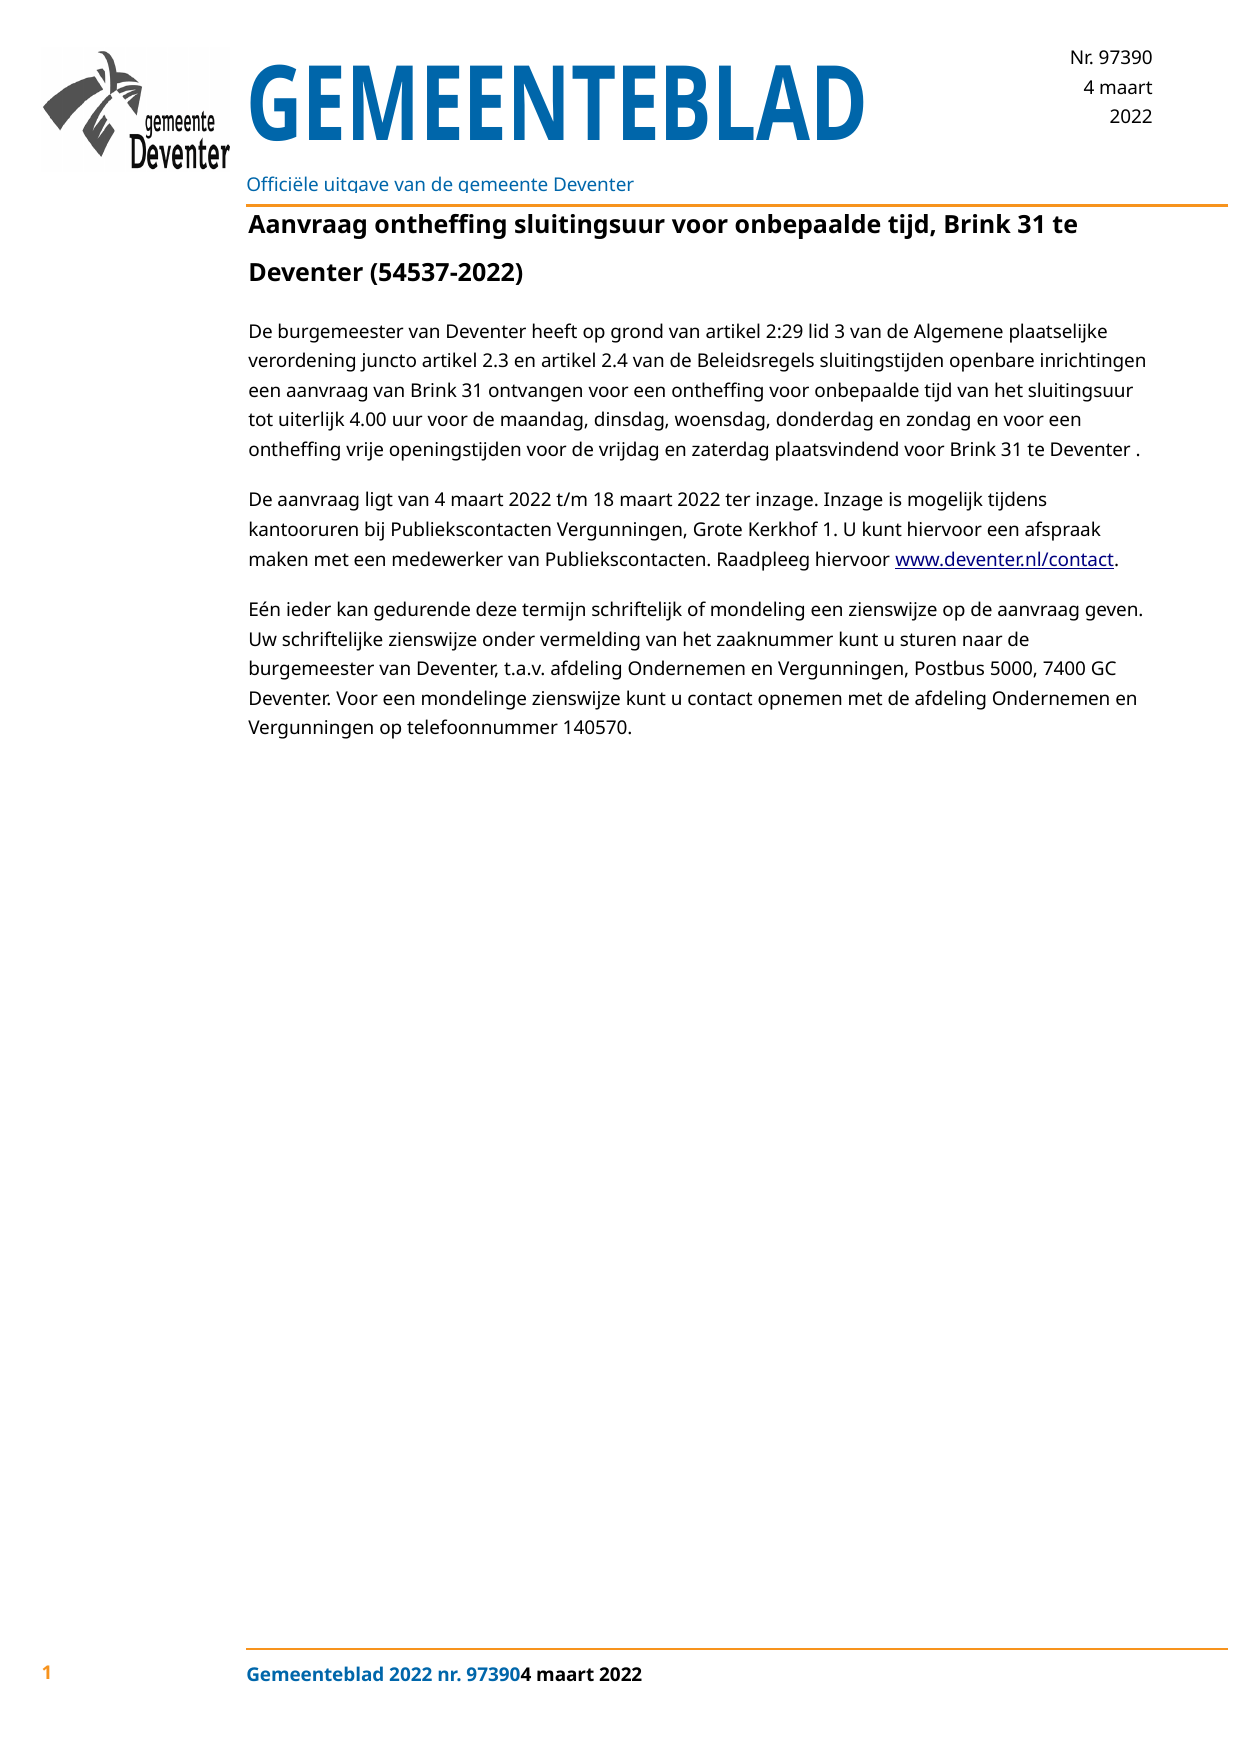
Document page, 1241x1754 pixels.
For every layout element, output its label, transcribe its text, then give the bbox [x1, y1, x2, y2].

text Aanvraag ontheffing sluitingsuur voor onbepaalde tijd, Brink 31 te Deventer (54537-2022) [248, 207, 1152, 288]
text De burgemeester van Deventer heeft op grond van artikel 2:29 lid 3 van de Algemene plaatselijke verordening juncto artikel 2.3 en artikel 2.4 van de Beleidsregels sluitingstijden openbare inrichtingen een aanvraag van Brink 31 ontvangen voor een ontheffing voor onbepaalde tijd van het sluitingsuur tot uiterlijk 4.00 uur voor de maandag, dinsdag, woensdag, donderdag en zondag en voor een ontheffing vrije openingstijden voor de vrijdag en zaterdag plaatsvindend voor Brink 31 te Deventer . [248, 318, 1152, 462]
picture [41, 47, 231, 172]
text De aanvraag ligt van 4 maart 2022 t/m 18 maart 2022 ter inzage. Inzage is mogelijk tijdens kantooruren bij Publiekscontacten Vergunningen, Grote Kerkhof 1. U kunt hiervoor een afspraak maken met een medewerker van Publiekscontacten. Raadpleeg hiervoor www.deventer.nl/contact. [248, 487, 1152, 572]
text Eén ieder kan gedurende deze termijn schriftelijk of mondeling een zienswijze op de aanvraag geven. Uw schriftelijke zienswijze onder vermelding van het zaaknummer kunt u sturen naar de burgemeester van Deventer, t.a.v. afdeling Ondernemen en Vergunningen, Postbus 5000, 7400 GC Deventer. Voor een mondelinge zienswijze kunt u contact opnemen met de afdeling Ondernemen en Vergunningen op telefoonnummer 140570. [248, 596, 1152, 740]
